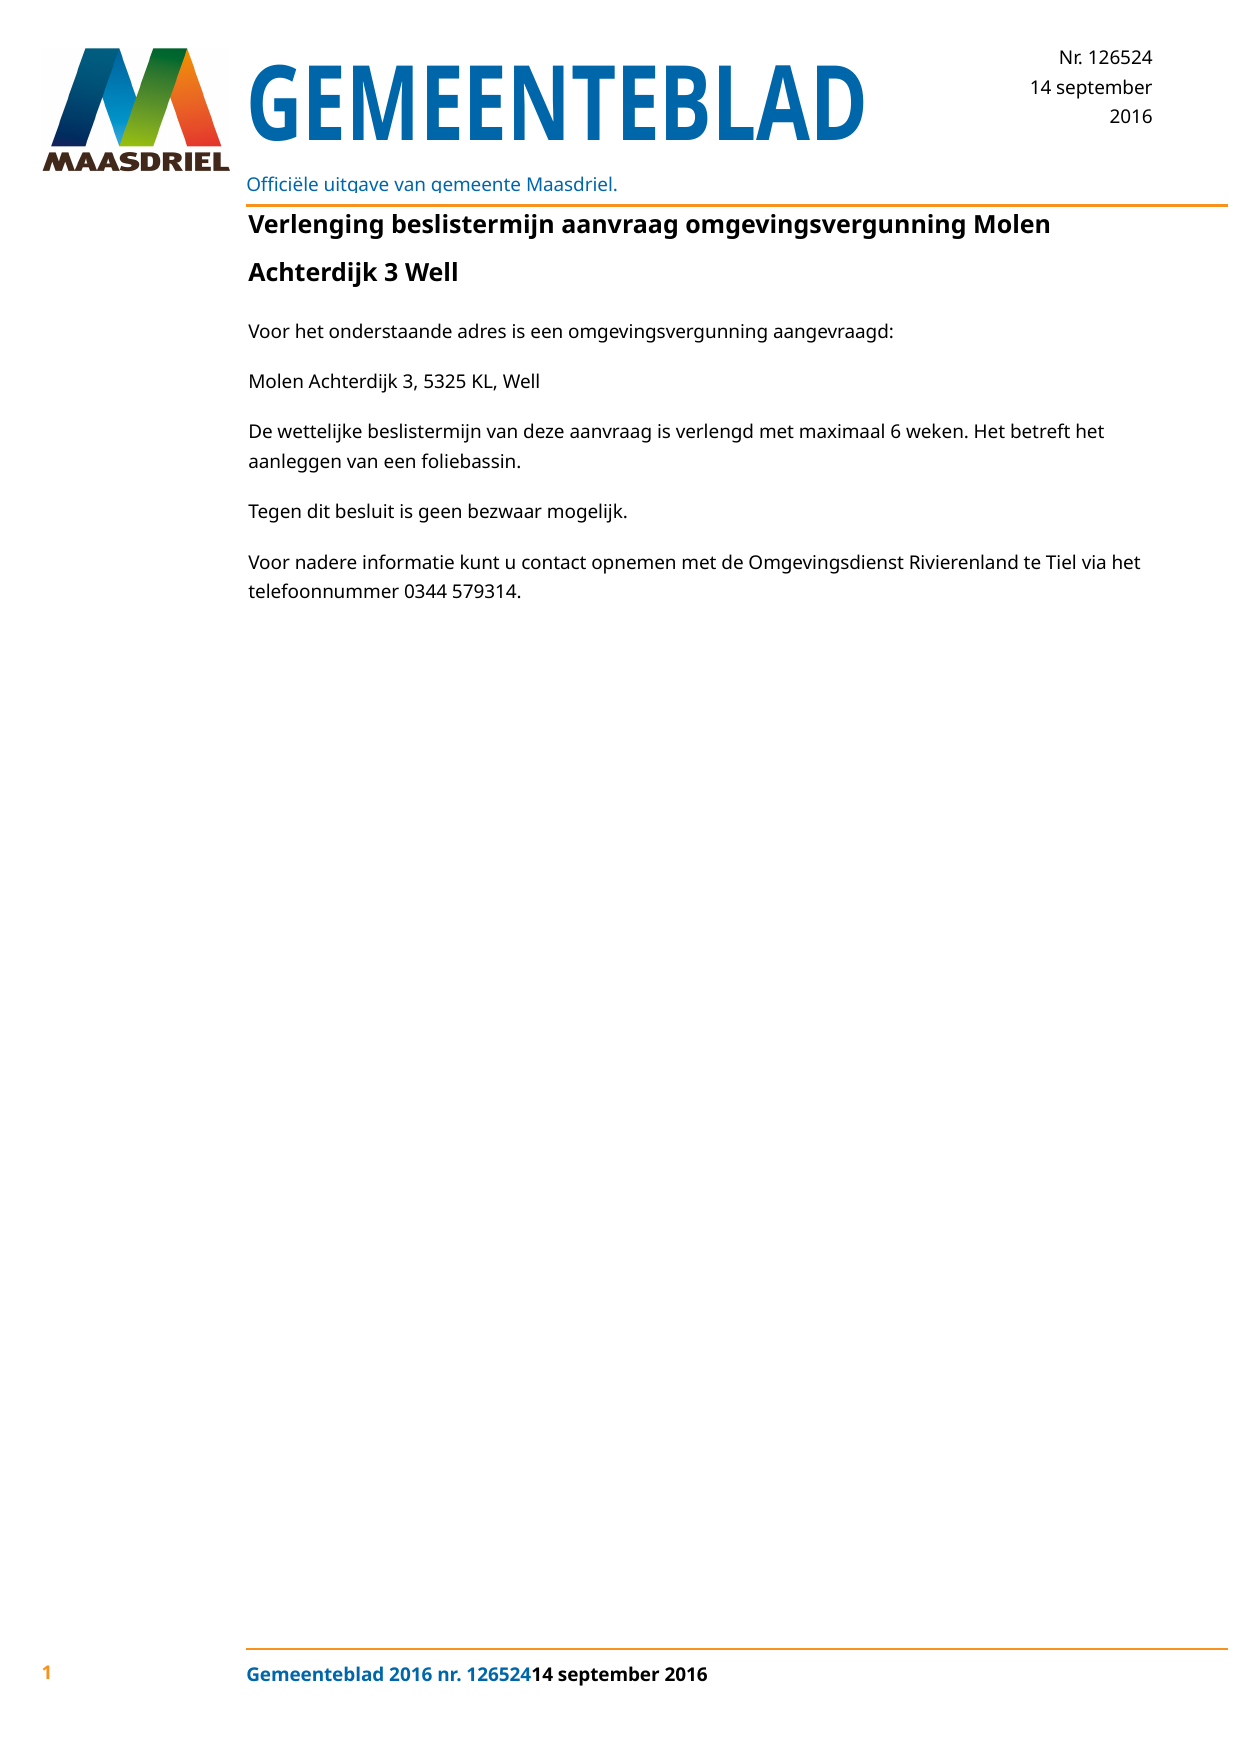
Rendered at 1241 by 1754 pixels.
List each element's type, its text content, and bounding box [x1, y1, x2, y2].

text De wettelijke beslistermijn van deze aanvraag is verlengd met maximaal 6 weken. Het betreft het aanleggen van een foliebassin. [248, 419, 1152, 474]
picture [41, 47, 231, 172]
text Molen Achterdijk 3, 5325 KL, Well [248, 368, 1152, 394]
text Tegen dit besluit is geen bezwaar mogelijk. [248, 499, 1152, 524]
text Verlenging beslistermijn aanvraag omgevingsvergunning Molen Achterdijk 3 Well [248, 207, 1152, 288]
text Voor het onderstaande adres is een omgevingsvergunning aangevraagd: [248, 318, 1152, 344]
text Voor nadere informatie kunt u contact opnemen met de Omgevingsdienst Rivierenland te Tiel via het telefoonnummer 0344 579314. [248, 549, 1152, 604]
